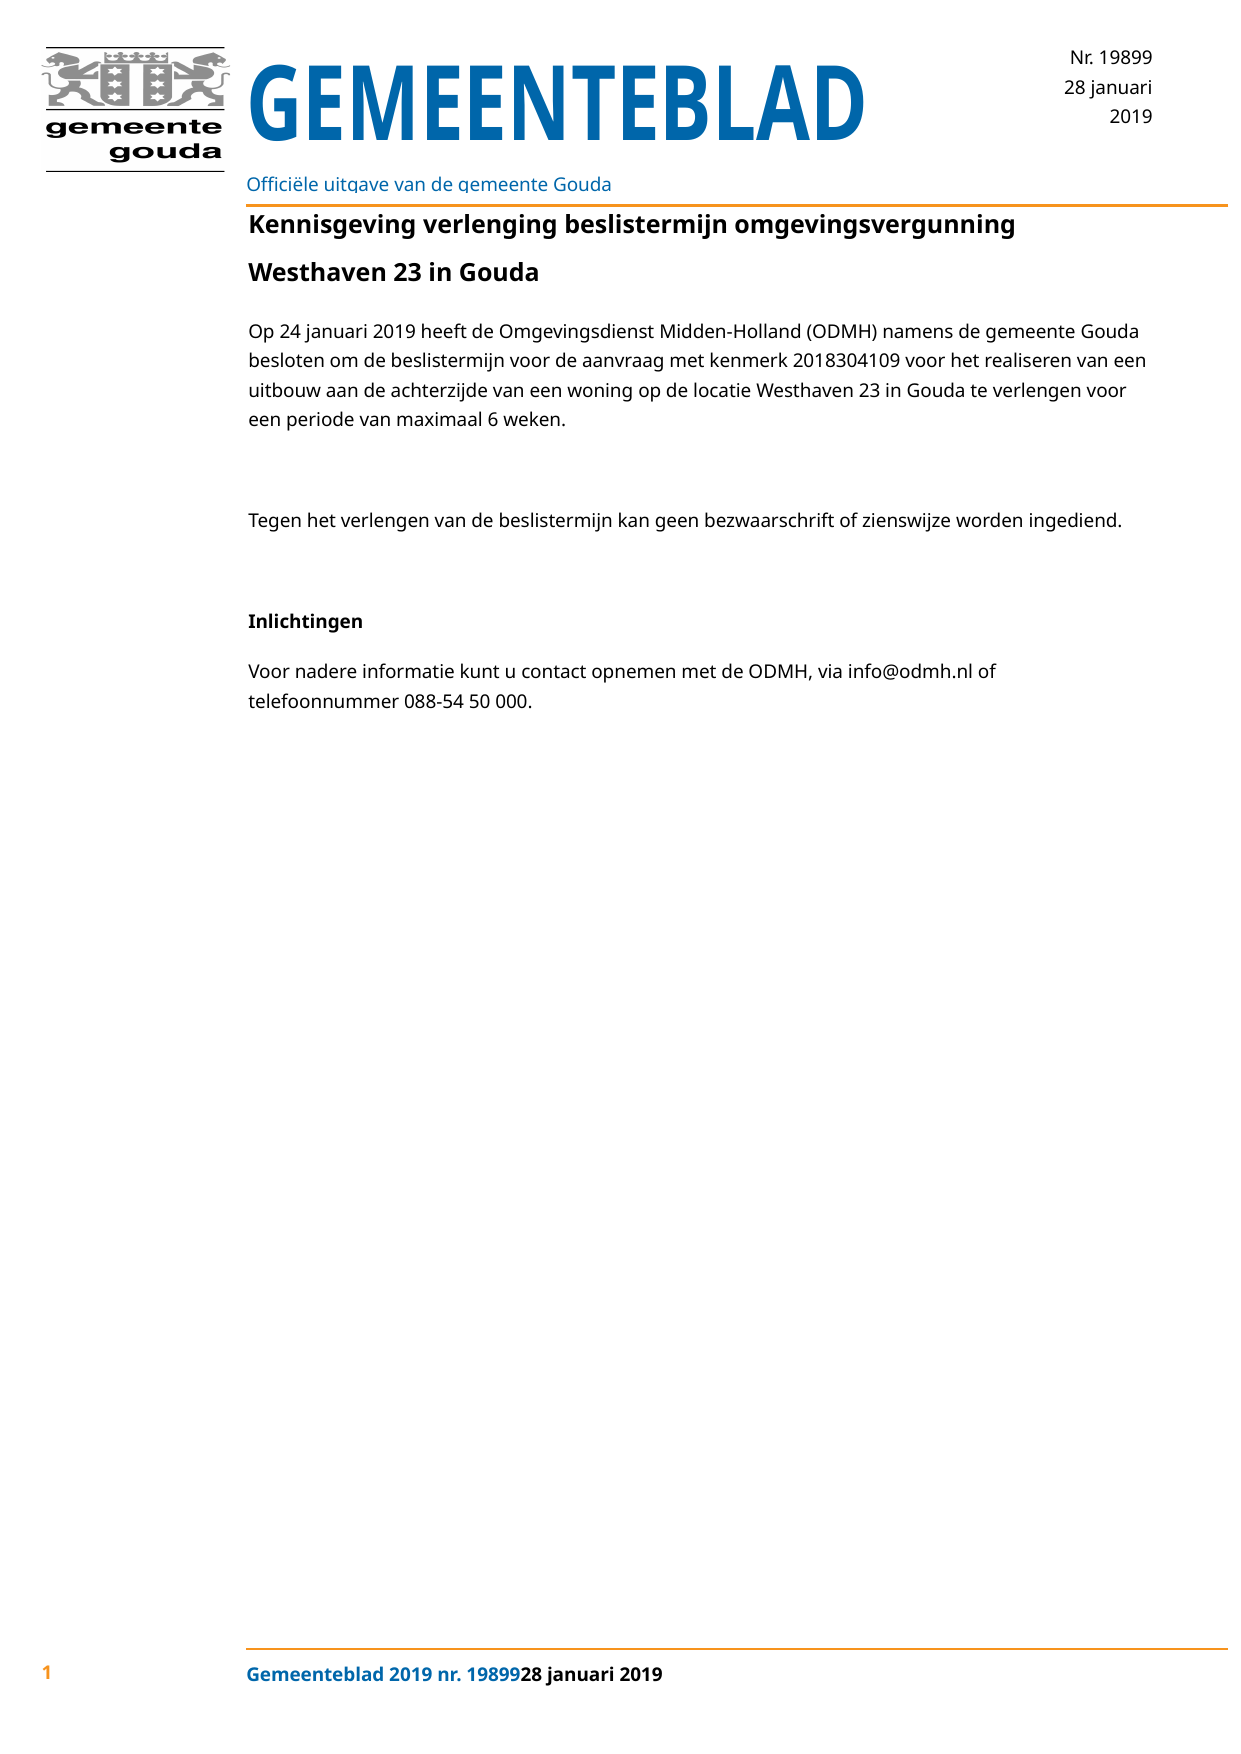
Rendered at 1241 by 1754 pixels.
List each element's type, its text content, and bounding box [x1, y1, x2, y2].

text Kennisgeving verlenging beslistermijn omgevingsvergunning Westhaven 23 in Gouda [248, 207, 1152, 288]
text Voor nadere informatie kunt u contact opnemen met de ODMH, via info@odmh.nl of telefoonnummer 088-54 50 000. [248, 659, 1152, 714]
text Op 24 januari 2019 heeft de Omgevingsdienst Midden-Holland (ODMH) namens de gemeente Gouda besloten om de beslistermijn voor de aanvraag met kenmerk 2018304109 voor het realiseren van een uitbouw aan de achterzijde van een woning op de locatie Westhaven 23 in Gouda te verlengen voor een periode van maximaal 6 weken. [248, 318, 1152, 432]
text Inlichtingen [248, 608, 1152, 634]
text Tegen het verlengen van de beslistermijn kan geen bezwaarschrift of zienswijze worden ingediend. [248, 507, 1152, 533]
picture [41, 47, 231, 172]
